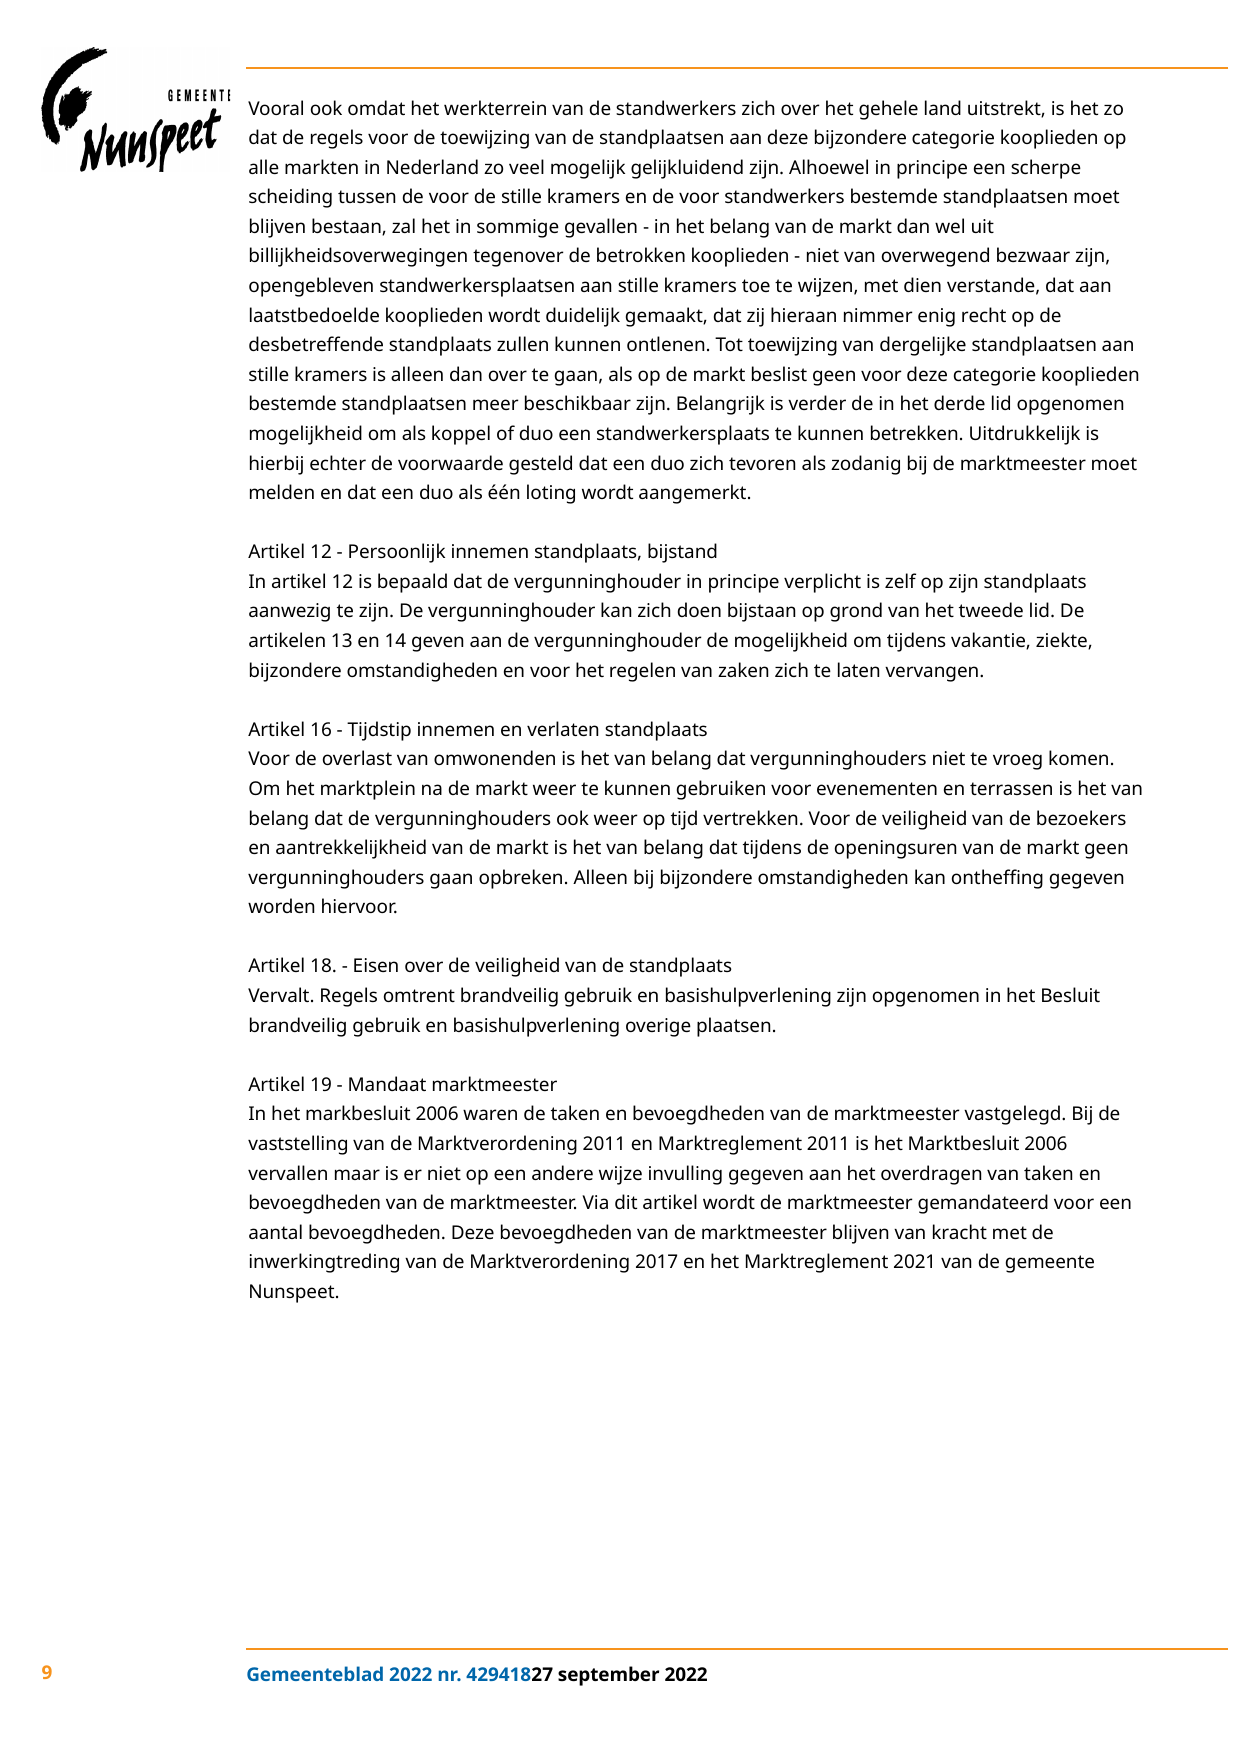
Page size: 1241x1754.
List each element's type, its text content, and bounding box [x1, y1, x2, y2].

text Vooral ook omdat het werkterrein van de standwerkers zich over het gehele land uitstrekt, is het zo dat de regels voor de toewijzing van de standplaatsen aan deze bijzondere categorie kooplieden op alle markten in Nederland zo veel mogelijk gelijkluidend zijn. Alhoewel in principe een scherpe scheiding tussen de voor de stille kramers en de voor standwerkers bestemde standplaatsen moet blijven bestaan, zal het in sommige gevallen - in het belang van de markt dan wel uit billijkheidsoverwegingen tegenover de betrokken kooplieden - niet van overwegend bezwaar zijn, opengebleven standwerkersplaatsen aan stille kramers toe te wijzen, met dien verstande, dat aan laatstbedoelde kooplieden wordt duidelijk gemaakt, dat zij hieraan nimmer enig recht op de desbetreffende standplaats zullen kunnen ontlenen. Tot toewijzing van dergelijke standplaatsen aan stille kramers is alleen dan over te gaan, als op de markt beslist geen voor deze categorie kooplieden bestemde standplaatsen meer beschikbaar zijn. Belangrijk is verder de in het derde lid opgenomen mogelijkheid om als koppel of duo een standwerkersplaats te kunnen betrekken. Uitdrukkelijk is hierbij echter de voorwaarde gesteld dat een duo zich tevoren als zodanig bij de marktmeester moet melden en dat een duo als één loting wordt aangemerkt. [248, 95, 1152, 505]
text Artikel 16 - Tijdstip innemen en verlaten standplaats [248, 716, 1152, 742]
picture [41, 47, 231, 172]
text Artikel 18. - Eisen over de veiligheid van de standplaats [248, 953, 1152, 978]
text In artikel 12 is bepaald dat de vergunninghouder in principe verplicht is zelf op zijn standplaats aanwezig te zijn. De vergunninghouder kan zich doen bijstaan op grond van het tweede lid. De artikelen 13 en 14 geven aan de vergunninghouder de mogelijkheid om tijdens vakantie, ziekte, bijzondere omstandigheden en voor het regelen van zaken zich te laten vervangen. [248, 568, 1152, 683]
text Artikel 19 - Mandaat marktmeester [248, 1071, 1152, 1097]
text In het markbesluit 2006 waren de taken en bevoegdheden van de marktmeester vastgelegd. Bij de vaststelling van de Marktverordening 2011 en Marktreglement 2011 is het Marktbesluit 2006 vervallen maar is er niet op een andere wijze invulling gegeven aan het overdragen van taken en bevoegdheden van de marktmeester. Via dit artikel wordt de marktmeester gemandateerd voor een aantal bevoegdheden. Deze bevoegdheden van de marktmeester blijven van kracht met de inwerkingtreding van de Marktverordening 2017 en het Marktreglement 2021 van de gemeente Nunspeet. [248, 1101, 1152, 1304]
text Artikel 12 - Persoonlijk innemen standplaats, bijstand [248, 538, 1152, 564]
text Voor de overlast van omwonenden is het van belang dat vergunninghouders niet te vroeg komen. Om het marktplein na de markt weer te kunnen gebruiken voor evenementen en terrassen is het van belang dat de vergunninghouders ook weer op tijd vertrekken. Voor de veiligheid van de bezoekers en aantrekkelijkheid van de markt is het van belang dat tijdens de openingsuren van de markt geen vergunninghouders gaan opbreken. Alleen bij bijzondere omstandigheden kan ontheffing gegeven worden hiervoor. [248, 746, 1152, 919]
text Vervalt. Regels omtrent brandveilig gebruik en basishulpverlening zijn opgenomen in het Besluit brandveilig gebruik en basishulpverlening overige plaatsen. [248, 982, 1152, 1038]
